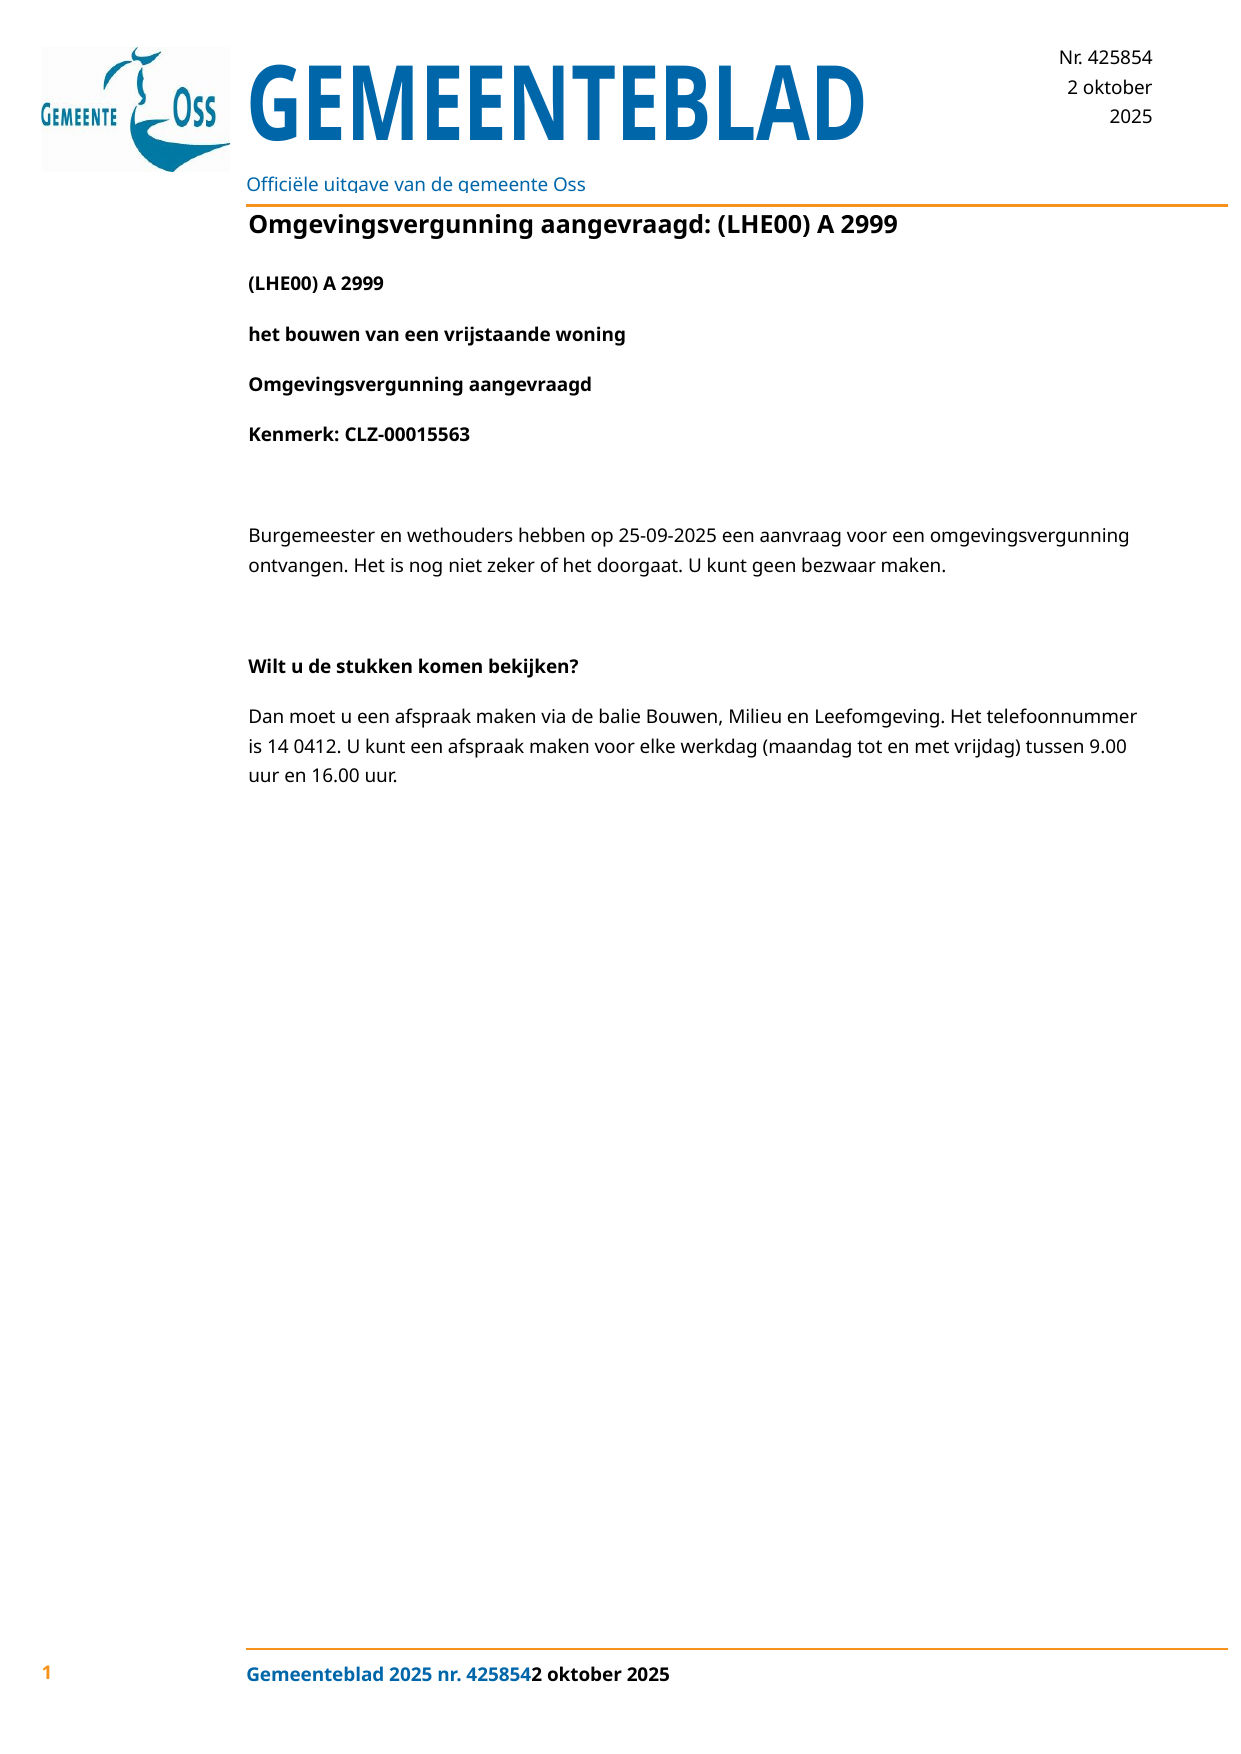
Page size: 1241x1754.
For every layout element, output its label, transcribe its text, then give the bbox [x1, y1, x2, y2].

text het bouwen van een vrijstaande woning [248, 321, 1152, 346]
text Burgemeester en wethouders hebben op 25-09-2025 een aanvraag voor een omgevingsvergunning ontvangen. Het is nog niet zeker of het doorgaat. U kunt geen bezwaar maken. [248, 522, 1152, 578]
text (LHE00) A 2999 [248, 270, 1152, 296]
text Kenmerk: CLZ-00015563 [248, 422, 1152, 447]
text Omgevingsvergunning aangevraagd: (LHE00) A 2999 [248, 207, 1152, 241]
text Dan moet u een afspraak maken via de balie Bouwen, Milieu en Leefomgeving. Het telefoonnummer is 14 0412. U kunt een afspraak maken voor elke werkdag (maandag tot en met vrijdag) tussen 9.00 uur en 16.00 uur. [248, 703, 1152, 788]
text Omgevingsvergunning aangevraagd [248, 371, 1152, 397]
picture [41, 47, 231, 172]
text Wilt u de stukken komen bekijken? [248, 653, 1152, 678]
